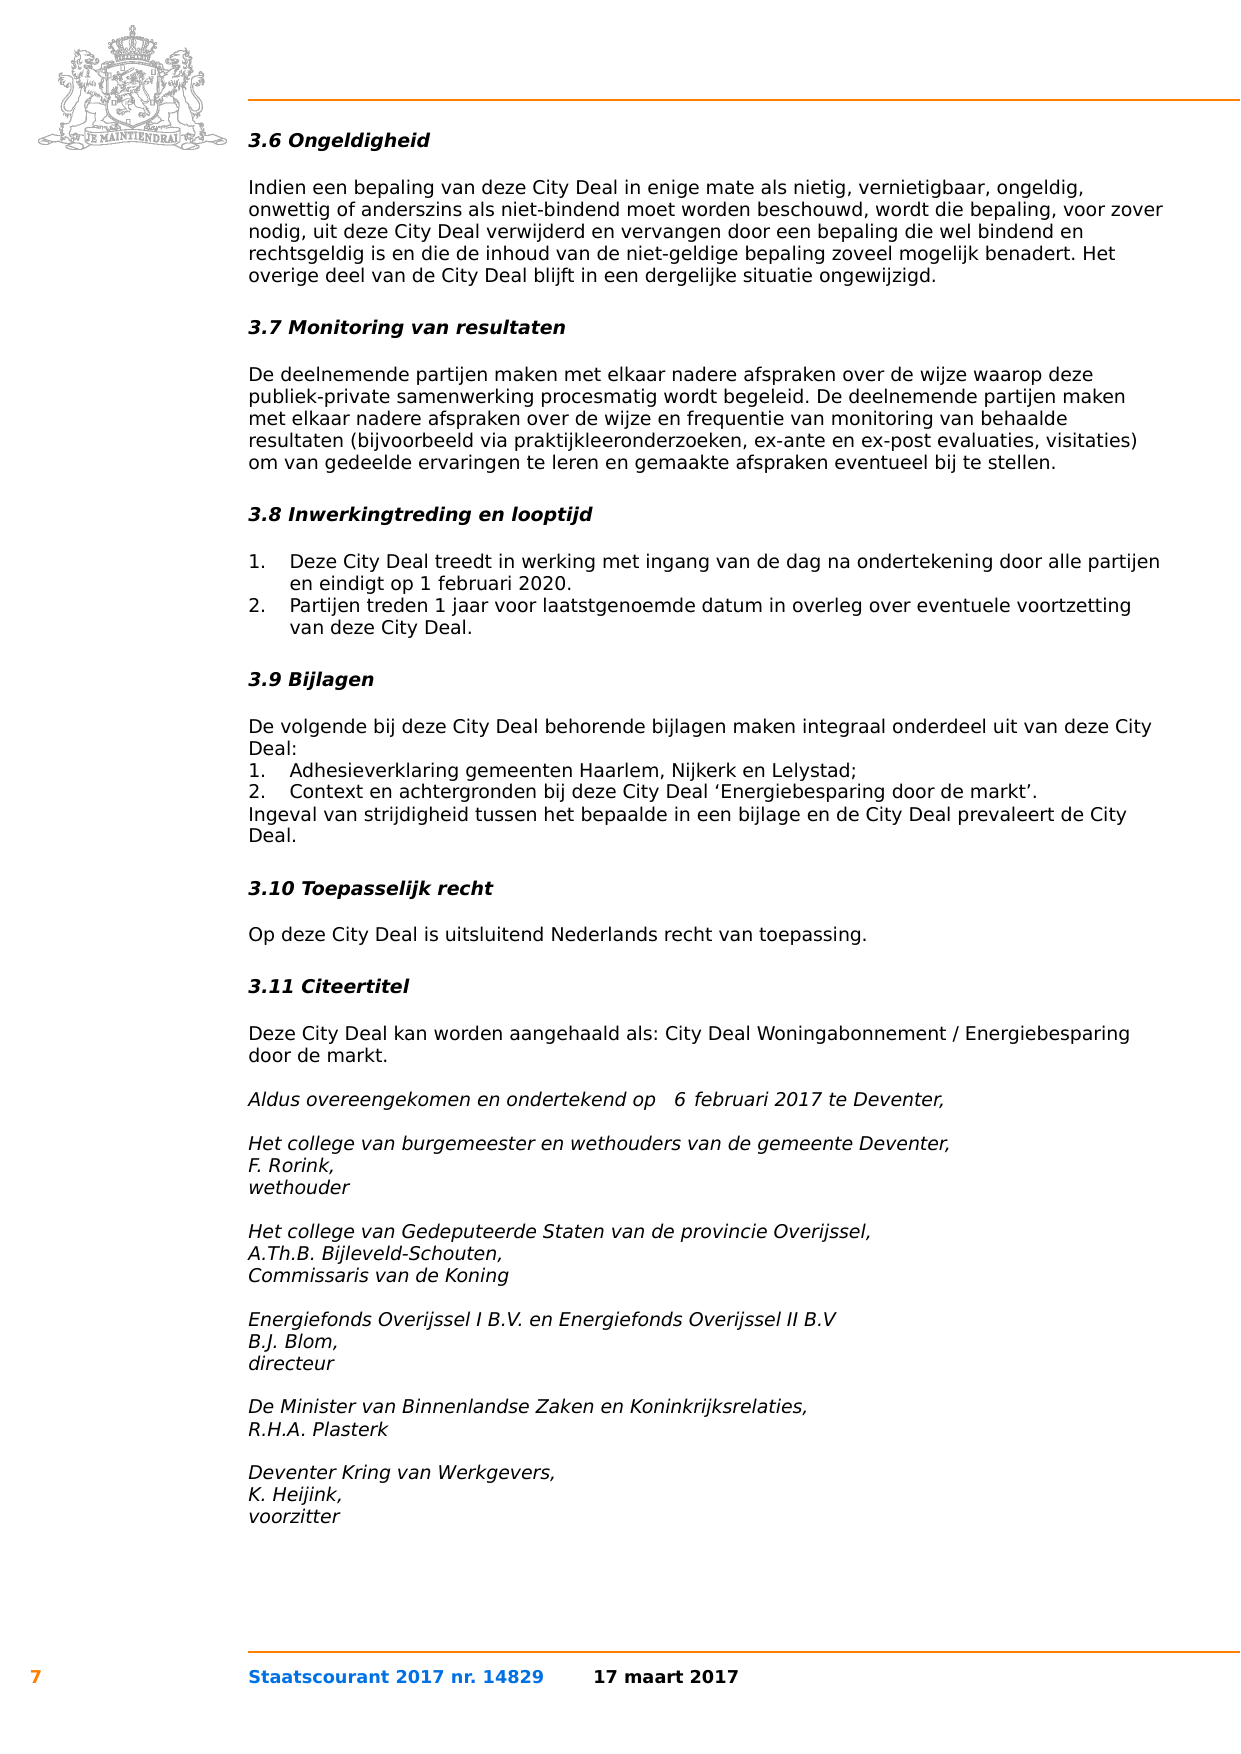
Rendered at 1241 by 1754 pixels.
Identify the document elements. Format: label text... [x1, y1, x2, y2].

text De volgende bij deze City Deal behorende bijlagen maken integraal onderdeel uit van deze City Deal: [248, 716, 1163, 759]
subtitle 3.10 Toepasselijk recht [248, 877, 1163, 899]
text Aldus overeengekomen en ondertekend op 6 februari 2017 te Deventer, [248, 1089, 1163, 1111]
text 2. Partijen treden 1 jaar voor laatstgenoemde datum in overleg over eventuele voortzetting van deze City Deal. [248, 594, 1163, 638]
subtitle 3.11 Citeertitel [248, 976, 1163, 998]
text De deelnemende partijen maken met elkaar nadere afspraken over de wijze waarop deze publiek-private samenwerking procesmatig wordt begeleid. De deelnemende partijen maken met elkaar nadere afspraken over de wijze en frequentie van monitoring van behaalde resultaten (bijvoorbeeld via praktijkleeronderzoeken, ex-ante en ex-post evaluaties, visitaties) om van gedeelde ervaringen te leren en gemaakte afspraken eventueel bij te stellen. [248, 364, 1163, 474]
text Energiefonds Overijssel I B.V. en Energiefonds Overijssel II B.V B.J. Blom, directeur [248, 1309, 1163, 1374]
text Indien een bepaling van deze City Deal in enige mate als nietig, vernietigbaar, ongeldig, onwettig of anderszins als niet-bindend moet worden beschouwd, wordt die bepaling, voor zover nodig, uit deze City Deal verwijderd en vervangen door een bepaling die wel bindend en rechtsgeldig is en die de inhoud van de niet-geldige bepaling zoveel mogelijk benadert. Het overige deel van de City Deal blijft in een dergelijke situatie ongewijzigd. [248, 177, 1163, 287]
text Deze City Deal kan worden aangehaald als: City Deal Woningabonnement / Energiebesparing door de markt. [248, 1023, 1163, 1067]
picture [38, 25, 227, 150]
text 1. Deze City Deal treedt in werking met ingang van de dag na ondertekening door alle partijen en eindigt op 1 februari 2020. [248, 551, 1163, 594]
subtitle 3.7 Monitoring van resultaten [248, 317, 1163, 339]
text Deventer Kring van Werkgevers, K. Heijink, voorzitter [248, 1462, 1163, 1528]
text Het college van burgemeester en wethouders van de gemeente Deventer, F. Rorink, wethouder [248, 1133, 1163, 1199]
text 2. Context en achtergronden bij deze City Deal ‘Energiebesparing door de markt’. [248, 781, 1163, 803]
subtitle 3.9 Bijlagen [248, 668, 1163, 691]
text De Minister van Binnenlandse Zaken en Koninkrijksrelaties, R.H.A. Plasterk [248, 1396, 1163, 1440]
text Het college van Gedeputeerde Staten van de provincie Overijssel, A.Th.B. Bijleveld-Schouten, Commissaris van de Koning [248, 1221, 1163, 1287]
subtitle 3.8 Inwerkingtreding en looptijd [248, 504, 1163, 526]
text Op deze City Deal is uitsluitend Nederlands recht van toepassing. [248, 924, 1163, 946]
text Ingeval van strijdigheid tussen het bepaalde in een bijlage en de City Deal prevaleert de City Deal. [248, 803, 1163, 847]
text 1. Adhesieverklaring gemeenten Haarlem, Nijkerk en Lelystad; [248, 759, 1163, 781]
subtitle 3.6 Ongeldigheid [248, 130, 1163, 152]
